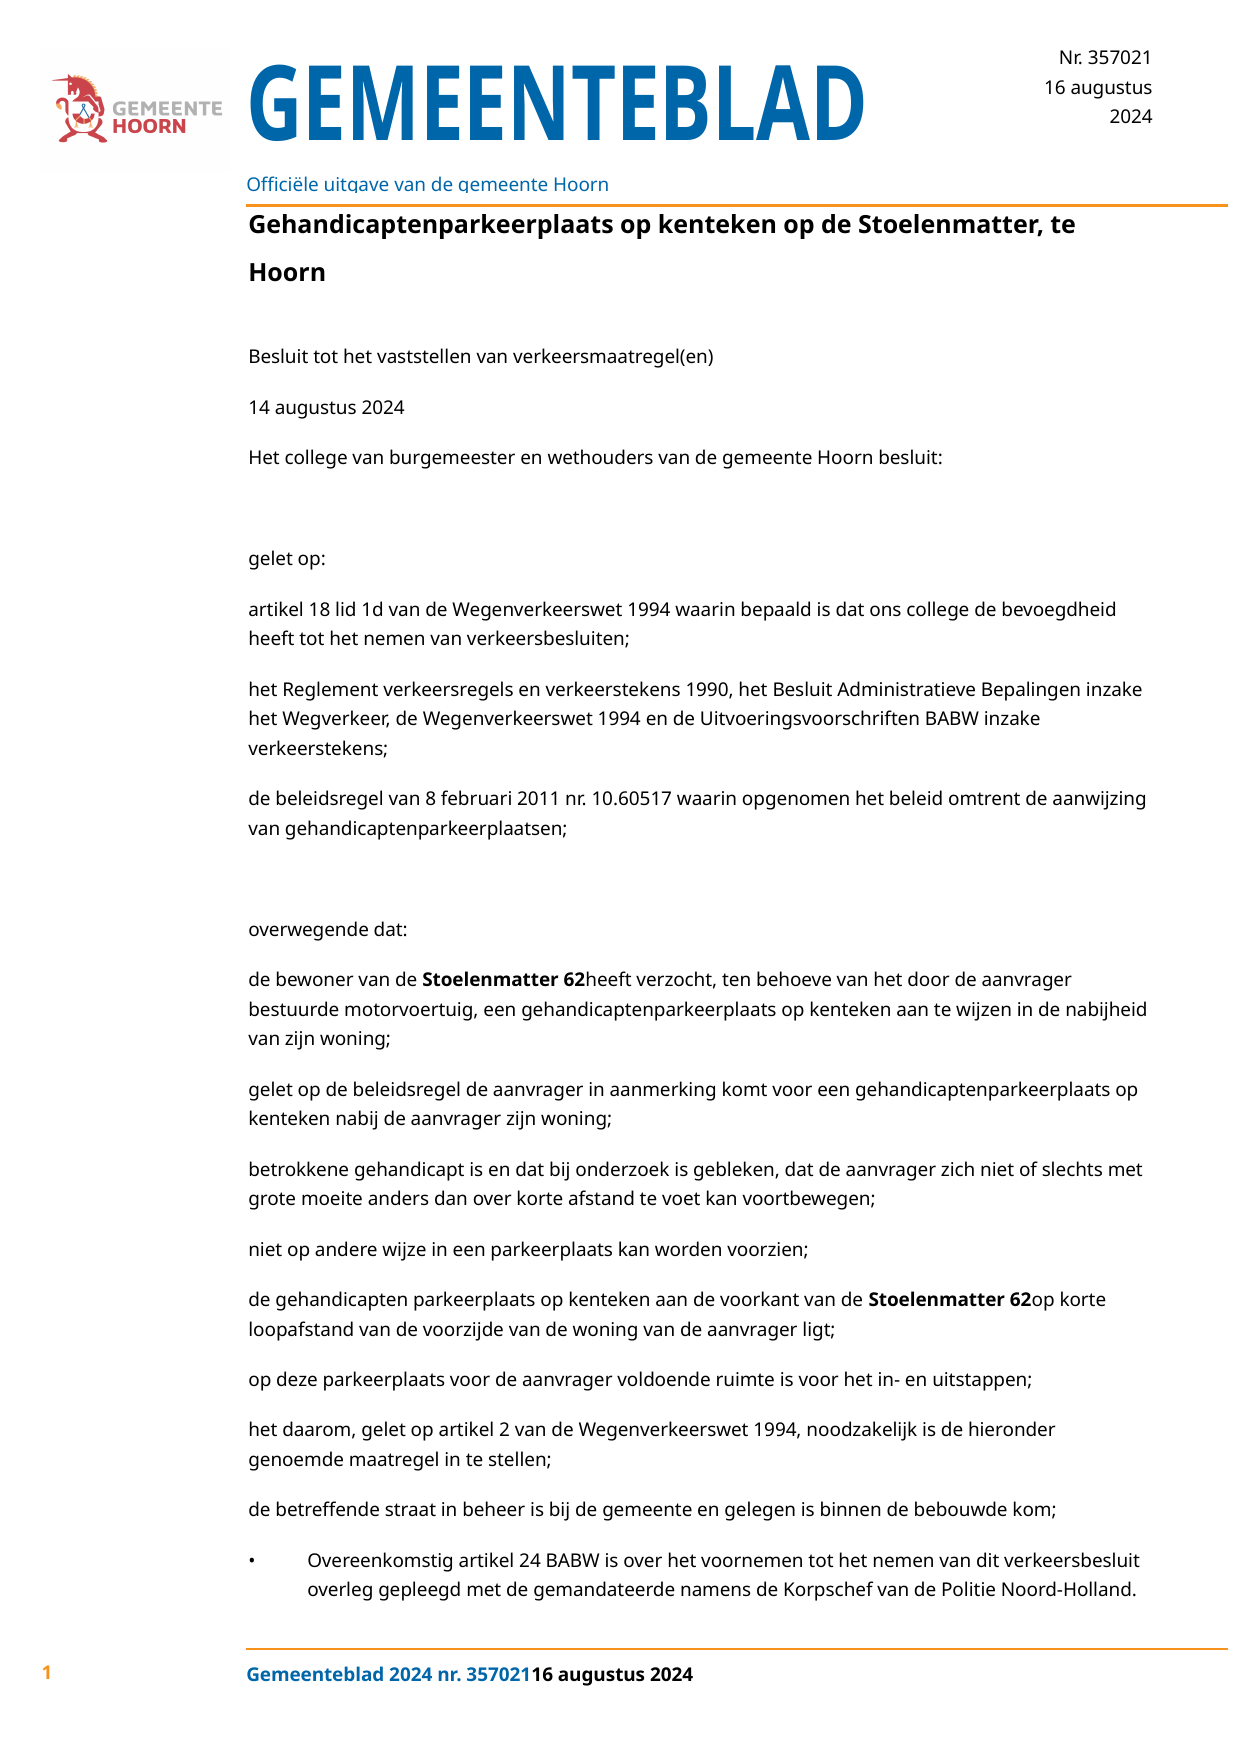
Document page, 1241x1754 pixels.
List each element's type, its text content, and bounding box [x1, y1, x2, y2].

picture [41, 47, 231, 172]
text gelet op: [248, 545, 1152, 571]
text de betreffende straat in beheer is bij de gemeente en gelegen is binnen de bebouwde kom; [248, 1497, 1152, 1522]
text Het college van burgemeester en wethouders van de gemeente Hoorn besluit: [248, 444, 1152, 470]
text de beleidsregel van 8 februari 2011 nr. 10.60517 waarin opgenomen het beleid omtrent de aanwijzing van gehandicaptenparkeerplaatsen; [248, 785, 1152, 841]
text artikel 18 lid 1d van de Wegenverkeerswet 1994 waarin bepaald is dat ons college de bevoegdheid heeft tot het nemen van verkeersbesluiten; [248, 596, 1152, 651]
text de bewoner van de Stoelenmatter 62heeft verzocht, ten behoeve van het door de aanvrager bestuurde motorvoertuig, een gehandicaptenparkeerplaats op kenteken aan te wijzen in de nabijheid van zijn woning; [248, 966, 1152, 1051]
text betrokkene gehandicapt is en dat bij onderzoek is gebleken, dat de aanvrager zich niet of slechts met grote moeite anders dan over korte afstand te voet kan voortbewegen; [248, 1156, 1152, 1211]
text gelet op de beleidsregel de aanvrager in aanmerking komt voor een gehandicaptenparkeerplaats op kenteken nabij de aanvrager zijn woning; [248, 1076, 1152, 1131]
text de gehandicapten parkeerplaats op kenteken aan de voorkant van de Stoelenmatter 62op korte loopafstand van de voorzijde van de woning van de aanvrager ligt; [248, 1286, 1152, 1341]
text het Reglement verkeersregels en verkeerstekens 1990, het Besluit Administratieve Bepalingen inzake het Wegverkeer, de Wegenverkeerswet 1994 en de Uitvoeringsvoorschriften BABW inzake verkeerstekens; [248, 676, 1152, 761]
text niet op andere wijze in een parkeerplaats kan worden voorzien; [248, 1236, 1152, 1261]
list Overeenkomstig artikel 24 BABW is over het voornemen tot het nemen van dit verkeersbesluit overleg gepleegd met de gemandateerde namens de Korpschef van de Politie Noord-Holland. [248, 1547, 1152, 1602]
text Gehandicaptenparkeerplaats op kenteken op de Stoelenmatter, te Hoorn [248, 207, 1152, 288]
text Besluit tot het vaststellen van verkeersmaatregel(en) [248, 344, 1152, 369]
text 14 augustus 2024 [248, 394, 1152, 420]
text op deze parkeerplaats voor de aanvrager voldoende ruimte is voor het in- en uitstappen; [248, 1366, 1152, 1392]
text het daarom, gelet op artikel 2 van de Wegenverkeerswet 1994, noodzakelijk is de hieronder genoemde maatregel in te stellen; [248, 1417, 1152, 1472]
text overwegende dat: [248, 916, 1152, 941]
